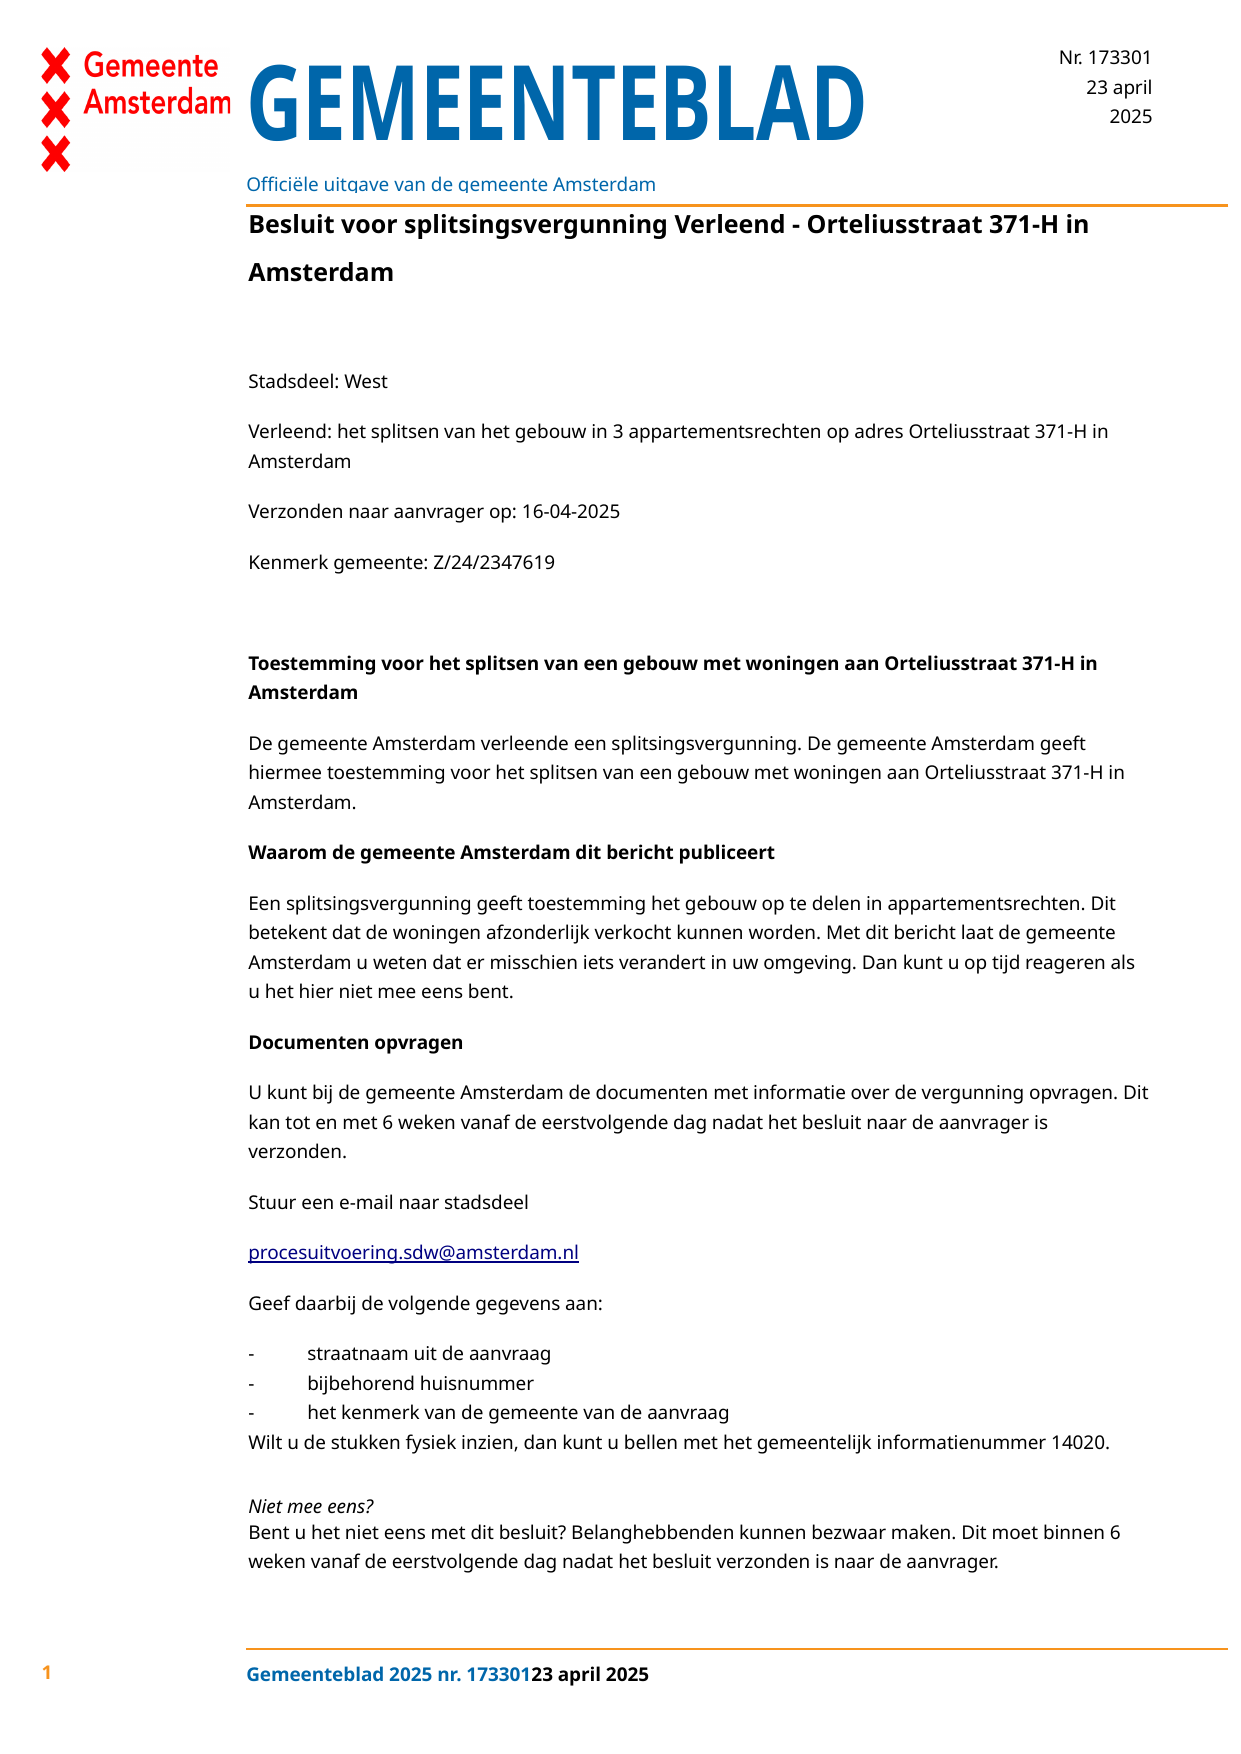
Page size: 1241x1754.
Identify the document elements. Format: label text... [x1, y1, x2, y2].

text U kunt bij de gemeente Amsterdam de documenten met informatie over de vergunning opvragen. Dit kan tot en met 6 weken vanaf de eerstvolgende dag nadat het besluit naar de aanvrager is verzonden. [248, 1079, 1152, 1164]
list het kenmerk van de gemeente van de aanvraag [248, 1399, 1152, 1425]
text Stadsdeel: West [248, 368, 1152, 394]
picture [41, 47, 231, 172]
text Geef daarbij de volgende gegevens aan: [248, 1290, 1152, 1316]
text Verleend: het splitsen van het gebouw in 3 appartementsrechten op adres Orteliusstraat 371-H in Amsterdam [248, 419, 1152, 474]
text Bent u het niet eens met dit besluit? Belanghebbenden kunnen bezwaar maken. Dit moet binnen 6 weken vanaf de eerstvolgende dag nadat het besluit verzonden is naar de aanvrager. [248, 1519, 1152, 1574]
text Besluit voor splitsingsvergunning Verleend - Orteliusstraat 371-H in Amsterdam [248, 207, 1152, 288]
text Toestemming voor het splitsen van een gebouw met woningen aan Orteliusstraat 371-H in Amsterdam [248, 650, 1152, 705]
text Een splitsingsvergunning geeft toestemming het gebouw op te delen in appartementsrechten. Dit betekent dat de woningen afzonderlijk verkocht kunnen worden. Met dit bericht laat de gemeente Amsterdam u weten dat er misschien iets verandert in uw omgeving. Dan kunt u op tijd reageren als u het hier niet mee eens bent. [248, 890, 1152, 1004]
list bijbehorend huisnummer [248, 1370, 1152, 1396]
text Niet mee eens? [248, 1493, 1152, 1519]
text Waarom de gemeente Amsterdam dit bericht publiceert [248, 839, 1152, 865]
text Kenmerk gemeente: Z/24/2347619 [248, 549, 1152, 575]
text Verzonden naar aanvrager op: 16-04-2025 [248, 499, 1152, 524]
list straatnaam uit de aanvraag [248, 1340, 1152, 1366]
text procesuitvoering.sdw@amsterdam.nl [248, 1239, 1152, 1265]
text Wilt u de stukken fysiek inzien, dan kunt u bellen met het gemeentelijk informatienummer 14020. [248, 1429, 1152, 1455]
text Stuur een e-mail naar stadsdeel [248, 1189, 1152, 1215]
text De gemeente Amsterdam verleende een splitsingsvergunning. De gemeente Amsterdam geeft hiermee toestemming voor het splitsen van een gebouw met woningen aan Orteliusstraat 371-H in Amsterdam. [248, 730, 1152, 815]
text Documenten opvragen [248, 1029, 1152, 1055]
